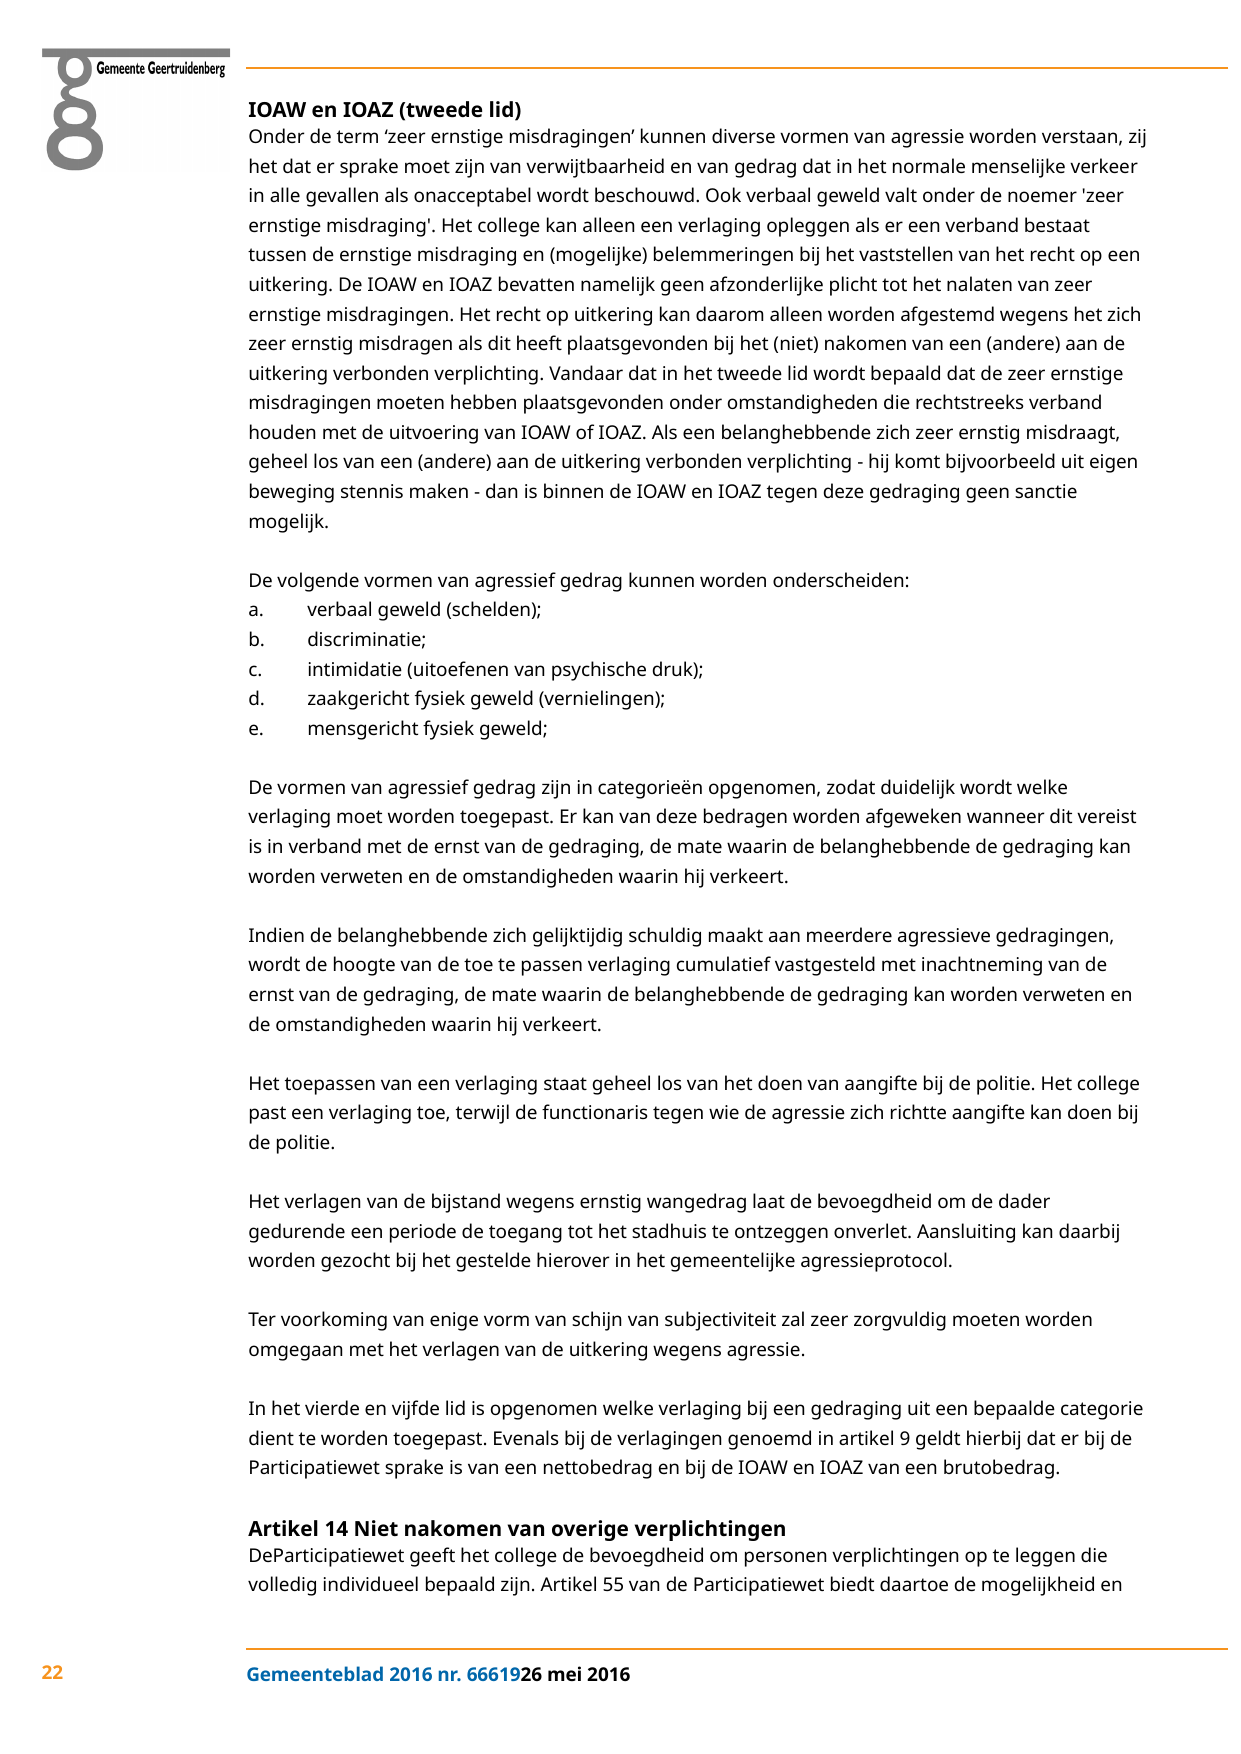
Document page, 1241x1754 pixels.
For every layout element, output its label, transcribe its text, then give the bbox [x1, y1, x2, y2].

text Ter voorkoming van enige vorm van schijn van subjectiviteit zal zeer zorgvuldig moeten worden omgegaan met het verlagen van de uitkering wegens agressie. [248, 1307, 1152, 1362]
list discriminatie; [248, 626, 1152, 652]
text DeParticipatiewet geeft het college de bevoegdheid om personen verplichtingen op te leggen die volledig individueel bepaald zijn. Artikel 55 van de Participatiewet biedt daartoe de mogelijkheid en [248, 1542, 1152, 1597]
text Het verlagen van de bijstand wegens ernstig wangedrag laat de bevoegdheid om de dader gedurende een periode de toegang tot het stadhuis te ontzeggen onverlet. Aansluiting kan daarbij worden gezocht bij het gestelde hierover in het gemeentelijke agressieprotocol. [248, 1188, 1152, 1273]
list mensgericht fysiek geweld; [248, 715, 1152, 741]
text In het vierde en vijfde lid is opgenomen welke verlaging bij een gedraging uit een bepaalde categorie dient te worden toegepast. Evenals bij de verlagingen genoemd in artikel 9 geldt hierbij dat er bij de Participatiewet sprake is van een nettobedrag en bij de IOAW en IOAZ van een brutobedrag. [248, 1395, 1152, 1480]
text IOAW en IOAZ (tweede lid) [248, 95, 1152, 123]
list zaakgericht fysiek geweld (vernielingen); [248, 685, 1152, 711]
text Artikel 14 Niet nakomen van overige verplichtingen [248, 1514, 1152, 1542]
text De volgende vormen van agressief gedrag kunnen worden onderscheiden: [248, 567, 1152, 593]
text Indien de belanghebbende zich gelijktijdig schuldig maakt aan meerdere agressieve gedragingen, wordt de hoogte van de toe te passen verlaging cumulatief vastgesteld met inachtneming van de ernst van de gedraging, de mate waarin de belanghebbende de gedraging kan worden verweten en de omstandigheden waarin hij verkeert. [248, 922, 1152, 1036]
text Het toepassen van een verlaging staat geheel los van het doen van aangifte bij de politie. Het college past een verlaging toe, terwijl de functionaris tegen wie de agressie zich richtte aangifte kan doen bij de politie. [248, 1070, 1152, 1155]
text Onder de term ‘zeer ernstige misdragingen’ kunnen diverse vormen van agressie worden verstaan, zij het dat er sprake moet zijn van verwijtbaarheid en van gedrag dat in het normale menselijke verkeer in alle gevallen als onacceptabel wordt beschouwd. Ook verbaal geweld valt onder de noemer 'zeer ernstige misdraging'. Het college kan alleen een verlaging opleggen als er een verband bestaat tussen de ernstige misdraging en (mogelijke) belemmeringen bij het vaststellen van het recht op een uitkering. De IOAW en IOAZ bevatten namelijk geen afzonderlijke plicht tot het nalaten van zeer ernstige misdragingen. Het recht op uitkering kan daarom alleen worden afgestemd wegens het zich zeer ernstig misdragen als dit heeft plaatsgevonden bij het (niet) nakomen van een (andere) aan de uitkering verbonden verplichting. Vandaar dat in het tweede lid wordt bepaald dat de zeer ernstige misdragingen moeten hebben plaatsgevonden onder omstandigheden die rechtstreeks verband houden met de uitvoering van IOAW of IOAZ. Als een belanghebbende zich zeer ernstig misdraagt, geheel los van een (andere) aan de uitkering verbonden verplichting - hij komt bijvoorbeeld uit eigen beweging stennis maken - dan is binnen de IOAW en IOAZ tegen deze gedraging geen sanctie mogelijk. [248, 123, 1152, 533]
picture [41, 47, 231, 172]
list intimidatie (uitoefenen van psychische druk); [248, 656, 1152, 681]
text De vormen van agressief gedrag zijn in categorieën opgenomen, zodat duidelijk wordt welke verlaging moet worden toegepast. Er kan van deze bedragen worden afgeweken wanneer dit vereist is in verband met de ernst van de gedraging, de mate waarin de belanghebbende de gedraging kan worden verweten en de omstandigheden waarin hij verkeert. [248, 774, 1152, 888]
list verbaal geweld (schelden); [248, 597, 1152, 622]
